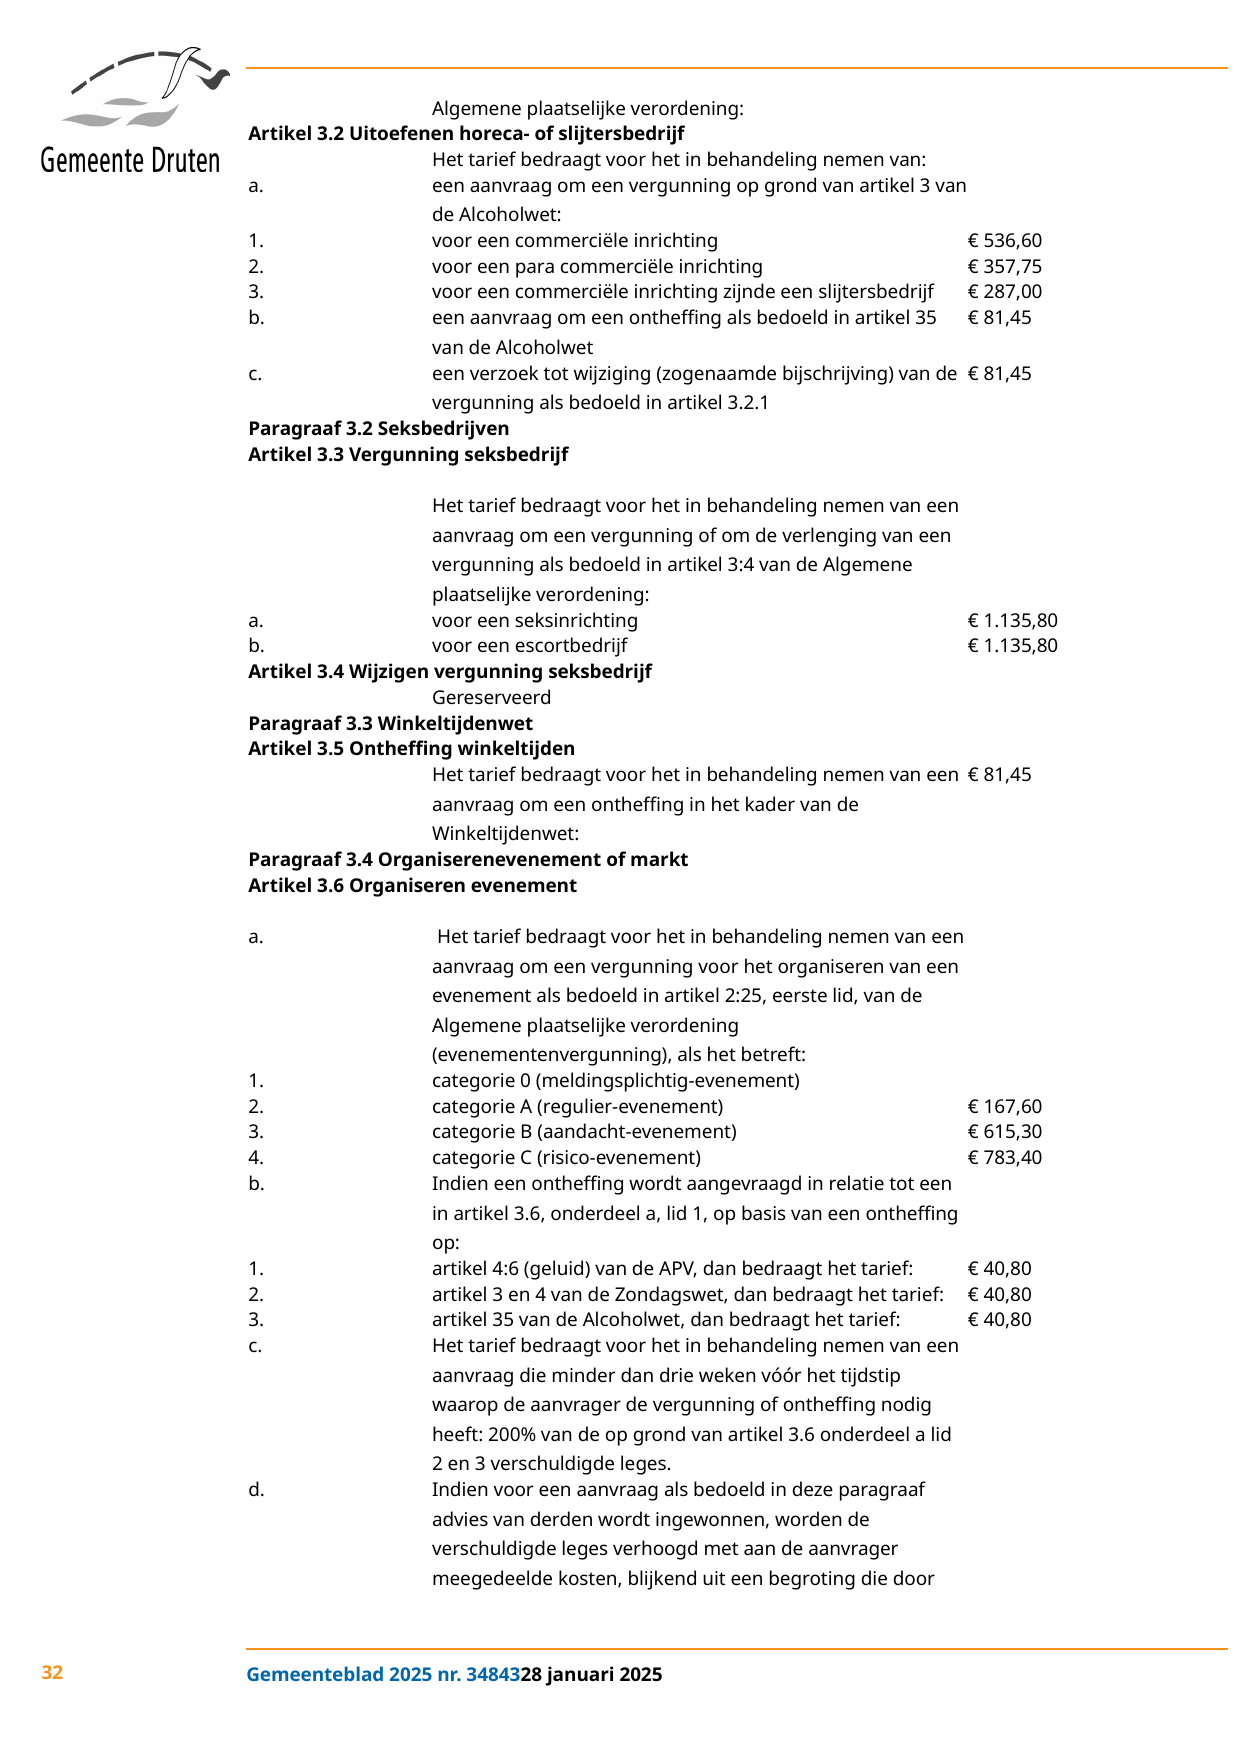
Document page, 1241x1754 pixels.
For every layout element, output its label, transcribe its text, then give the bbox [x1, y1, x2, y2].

table_cell 4. [248, 1145, 432, 1170]
table_cell Het tarief bedraagt voor het in behandeling nemen van een aanvraag om een ontheffing in het kader van de Winkeltijdenwet: [432, 761, 968, 846]
table_cell [968, 172, 1152, 227]
table_cell € 357,75 [968, 253, 1152, 279]
table_cell a. [248, 923, 432, 1067]
table_cell € 81,45 [968, 305, 1152, 360]
table_cell [968, 684, 1152, 710]
table_cell Het tarief bedraagt voor het in behandeling nemen van een aanvraag om een vergunning voor het organiseren van een evenement als bedoeld in artikel 2:25, eerste lid, van de Algemene plaatselijke verordening (evenementenvergunning), als het betreft: [432, 923, 968, 1067]
table_cell € 81,45 [968, 761, 1152, 846]
table_cell Indien een ontheffing wordt aangevraagd in relatie tot een in artikel 3.6, onderdeel a, lid 1, op basis van een ontheffing op: [432, 1170, 968, 1255]
table_cell € 167,60 [968, 1093, 1152, 1119]
table_cell € 40,80 [968, 1281, 1152, 1307]
table_cell Artikel 3.5 Ontheffing winkeltijden [248, 735, 1152, 761]
table_cell Artikel 3.2 Uitoefenen horeca- of slijtersbedrijf [248, 121, 1152, 146]
table_cell categorie 0 (meldingsplichtig-evenement) [432, 1067, 968, 1093]
table_cell [968, 898, 1152, 923]
table_cell [432, 467, 968, 492]
table_cell categorie B (aandacht-evenement) [432, 1119, 968, 1144]
table_cell [248, 761, 432, 846]
table_cell Algemene plaatselijke verordening: [432, 95, 968, 121]
table_cell Paragraaf 3.3 Winkeltijdenwet [248, 710, 1152, 735]
table_cell € 615,30 [968, 1119, 1152, 1144]
table_cell a. [248, 172, 432, 227]
table_cell c. [248, 1332, 432, 1476]
table_cell een aanvraag om een vergunning op grond van artikel 3 van de Alcoholwet: [432, 172, 968, 227]
table_cell voor een commerciële inrichting [432, 227, 968, 253]
table_cell 3. [248, 279, 432, 304]
table_cell 2. [248, 253, 432, 279]
table_cell 2. [248, 1093, 432, 1119]
table_cell Paragraaf 3.2 Seksbedrijven [248, 415, 1152, 441]
table_cell Het tarief bedraagt voor het in behandeling nemen van een aanvraag die minder dan drie weken vóór het tijdstip waarop de aanvrager de vergunning of ontheffing nodig heeft: 200% van de op grond van artikel 3.6 onderdeel a lid 2 en 3 verschuldigde leges. [432, 1332, 968, 1476]
table_cell [968, 492, 1152, 607]
table_cell 2. [248, 1281, 432, 1307]
table_cell [248, 95, 432, 121]
table_cell c. [248, 360, 432, 415]
table_cell Het tarief bedraagt voor het in behandeling nemen van: [432, 146, 968, 172]
table_cell Indien voor een aanvraag als bedoeld in deze paragraaf advies van derden wordt ingewonnen, worden de verschuldigde leges verhoogd met aan de aanvrager meegedeelde kosten, blijkend uit een begroting die door [432, 1476, 968, 1591]
table_cell voor een commerciële inrichting zijnde een slijtersbedrijf [432, 279, 968, 304]
table_cell € 1.135,80 [968, 633, 1152, 658]
table_cell [248, 898, 432, 923]
table_cell voor een seksinrichting [432, 607, 968, 632]
table_cell 1. [248, 1067, 432, 1093]
table_cell € 287,00 [968, 279, 1152, 304]
table_cell [968, 1332, 1152, 1476]
table_cell voor een para commerciële inrichting [432, 253, 968, 279]
table_cell € 81,45 [968, 360, 1152, 415]
table_cell voor een escortbedrijf [432, 633, 968, 658]
table_cell een verzoek tot wijziging (zogenaamde bijschrijving) van de vergunning als bedoeld in artikel 3.2.1 [432, 360, 968, 415]
table_cell categorie C (risico-evenement) [432, 1145, 968, 1170]
table_cell artikel 3 en 4 van de Zondagswet, dan bedraagt het tarief: [432, 1281, 968, 1307]
table_cell a. [248, 607, 432, 632]
table_cell € 1.135,80 [968, 607, 1152, 632]
table_cell Artikel 3.6 Organiseren evenement [248, 872, 1152, 897]
table_cell [968, 95, 1152, 121]
table_cell 1. [248, 1255, 432, 1281]
table_cell [248, 684, 432, 710]
table_cell een aanvraag om een ontheffing als bedoeld in artikel 35 van de Alcoholwet [432, 305, 968, 360]
table_cell b. [248, 633, 432, 658]
picture [41, 47, 231, 172]
table_cell € 536,60 [968, 227, 1152, 253]
table_cell Gereserveerd [432, 684, 968, 710]
table_cell [248, 492, 432, 607]
table_cell [432, 898, 968, 923]
table_cell [248, 146, 432, 172]
table_cell [968, 1170, 1152, 1255]
table_cell [968, 146, 1152, 172]
table_cell categorie A (regulier-evenement) [432, 1093, 968, 1119]
table_cell [968, 1067, 1152, 1093]
table_cell € 40,80 [968, 1255, 1152, 1281]
table_cell [248, 467, 432, 492]
table_cell Artikel 3.4 Wijzigen vergunning seksbedrijf [248, 658, 1152, 684]
table_cell 1. [248, 227, 432, 253]
table_cell [968, 467, 1152, 492]
table_cell € 40,80 [968, 1307, 1152, 1332]
table_cell d. [248, 1476, 432, 1591]
table_cell artikel 4:6 (geluid) van de APV, dan bedraagt het tarief: [432, 1255, 968, 1281]
table_cell [968, 923, 1152, 1067]
table_cell 3. [248, 1307, 432, 1332]
table_cell artikel 35 van de Alcoholwet, dan bedraagt het tarief: [432, 1307, 968, 1332]
table_cell Het tarief bedraagt voor het in behandeling nemen van een aanvraag om een vergunning of om de verlenging van een vergunning als bedoeld in artikel 3:4 van de Algemene plaatselijke verordening: [432, 492, 968, 607]
table_cell 3. [248, 1119, 432, 1144]
table_cell b. [248, 305, 432, 360]
table_cell Artikel 3.3 Vergunning seksbedrijf [248, 441, 1152, 467]
table_cell [968, 1476, 1152, 1591]
table_cell € 783,40 [968, 1145, 1152, 1170]
table_cell Paragraaf 3.4 Organiserenevenement of markt [248, 846, 1152, 872]
table_cell b. [248, 1170, 432, 1255]
